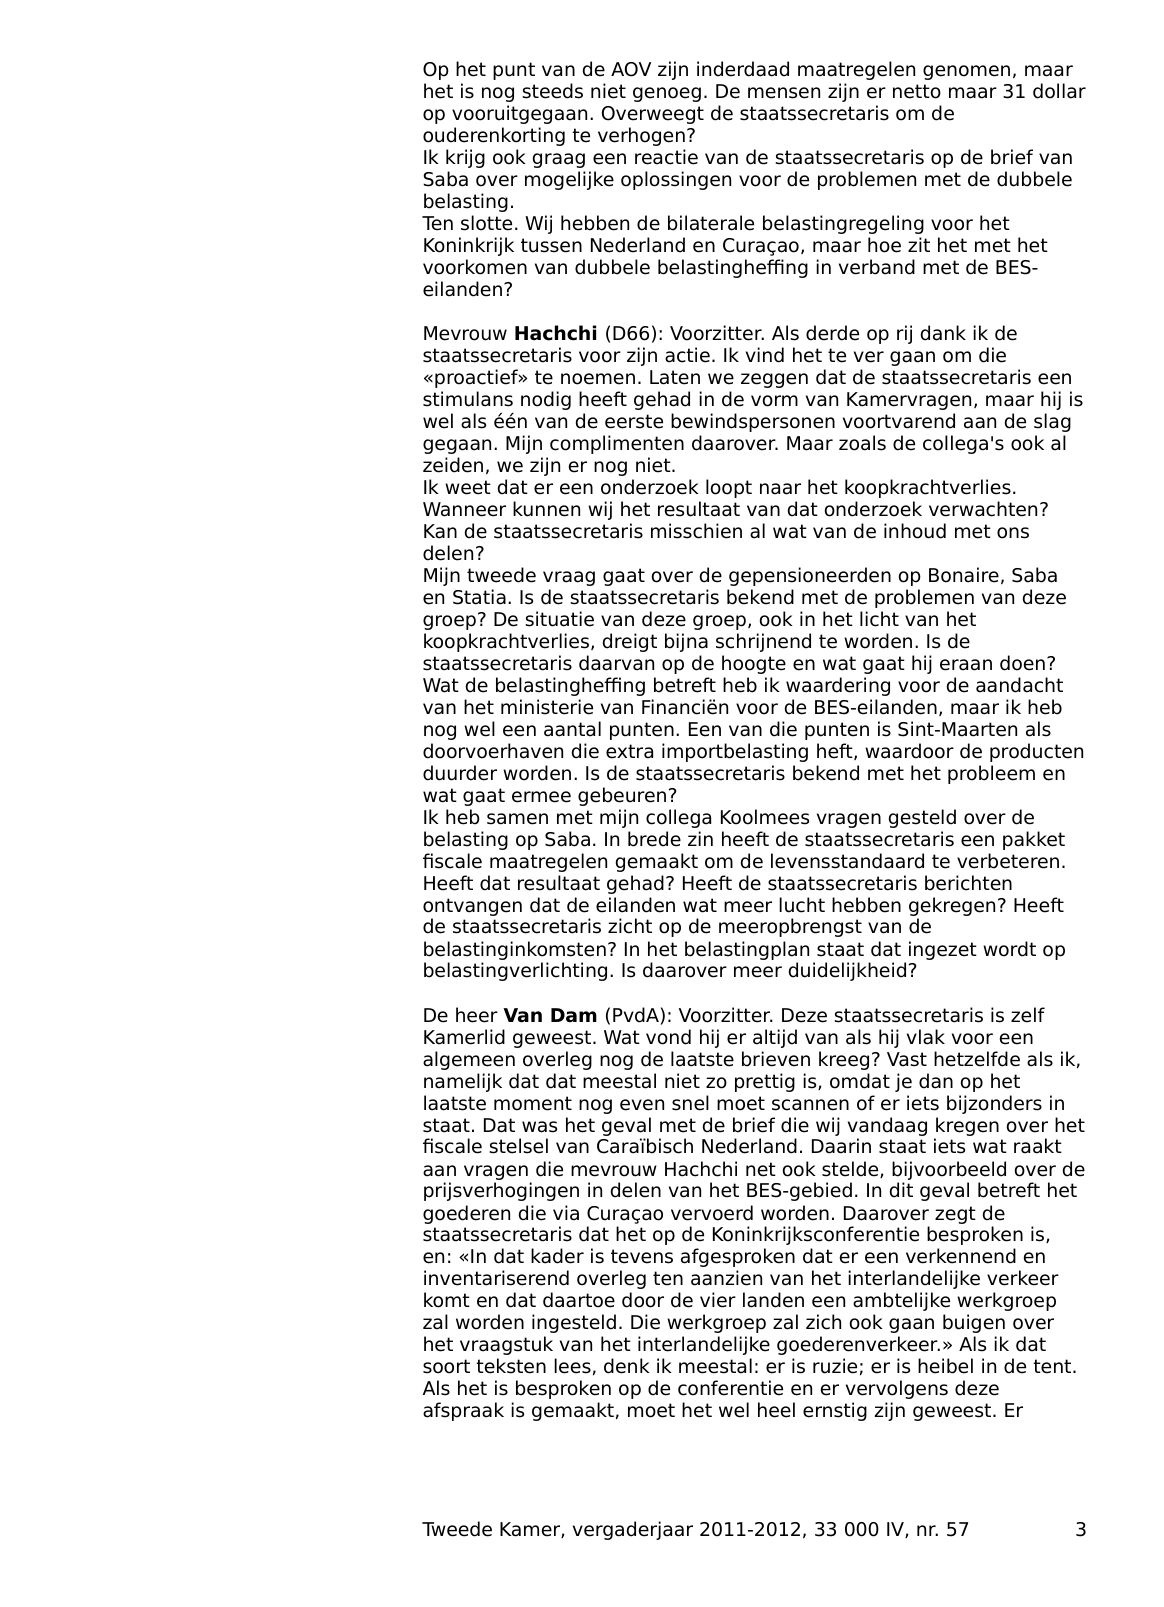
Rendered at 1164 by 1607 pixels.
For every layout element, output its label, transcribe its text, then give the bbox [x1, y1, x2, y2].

text Ik heb samen met mijn collega Koolmees vragen gesteld over de belasting op Saba. In brede zin heeft de staatssecretaris een pakket fiscale maatregelen gemaakt om de levensstandaard te verbeteren. Heeft dat resultaat gehad? Heeft de staatssecretaris berichten ontvangen dat de eilanden wat meer lucht hebben gekregen? Heeft de staatssecretaris zicht op de meeropbrengst van de belastinginkomsten? In het belastingplan staat dat ingezet wordt op belastingverlichting. Is daarover meer duidelijkheid? [422, 807, 1087, 982]
text Ik krijg ook graag een reactie van de staatssecretaris op de brief van Saba over mogelijke oplossingen voor de problemen met de dubbele belasting. [422, 147, 1087, 213]
text Mijn tweede vraag gaat over de gepensioneerden op Bonaire, Saba en Statia. Is de staatssecretaris bekend met de problemen van deze groep? De situatie van deze groep, ook in het licht van het koopkrachtverlies, dreigt bijna schrijnend te worden. Is de staatssecretaris daarvan op de hoogte en wat gaat hij eraan doen? [422, 565, 1087, 675]
text Ik weet dat er een onderzoek loopt naar het koopkrachtverlies. Wanneer kunnen wij het resultaat van dat onderzoek verwachten? Kan de staatssecretaris misschien al wat van de inhoud met ons delen? [422, 477, 1087, 565]
text De heer Van Dam (PvdA): Voorzitter. Deze staatssecretaris is zelf Kamerlid geweest. Wat vond hij er altijd van als hij vlak voor een algemeen overleg nog de laatste brieven kreeg? Vast hetzelfde als ik, namelijk dat dat meestal niet zo prettig is, omdat je dan op het laatste moment nog even snel moet scannen of er iets bijzonders in staat. Dat was het geval met de brief die wij vandaag kregen over het fiscale stelsel van Caraïbisch Nederland. Daarin staat iets wat raakt aan vragen die mevrouw Hachchi net ook stelde, bijvoorbeeld over de prijsverhogingen in delen van het BES-gebied. In dit geval betreft het goederen die via Curaçao vervoerd worden. Daarover zegt de staatssecretaris dat het op de Koninkrijksconferentie besproken is, en: «In dat kader is tevens afgesproken dat er een verkennend en inventariserend overleg ten aanzien van het interlandelijke verkeer komt en dat daartoe door de vier landen een ambtelijke werkgroep zal worden ingesteld. Die werkgroep zal zich ook gaan buigen over het vraagstuk van het interlandelijke goederenverkeer.» Als ik dat soort teksten lees, denk ik meestal: er is ruzie; er is heibel in de tent. Als het is besproken op de conferentie en er vervolgens deze afspraak is gemaakt, moet het wel heel ernstig zijn geweest. Er [422, 1004, 1087, 1422]
text Op het punt van de AOV zijn inderdaad maatregelen genomen, maar het is nog steeds niet genoeg. De mensen zijn er netto maar 31 dollar op vooruitgegaan. Overweegt de staatssecretaris om de ouderenkorting te verhogen? [422, 59, 1087, 147]
text Mevrouw Hachchi (D66): Voorzitter. Als derde op rij dank ik de staatssecretaris voor zijn actie. Ik vind het te ver gaan om die «proactief» te noemen. Laten we zeggen dat de staatssecretaris een stimulans nodig heeft gehad in de vorm van Kamervragen, maar hij is wel als één van de eerste bewindspersonen voortvarend aan de slag gegaan. Mijn complimenten daarover. Maar zoals de collega's ook al zeiden, we zijn er nog niet. [422, 323, 1087, 477]
text Ten slotte. Wij hebben de bilaterale belastingregeling voor het Koninkrijk tussen Nederland en Curaçao, maar hoe zit het met het voorkomen van dubbele belastingheffing in verband met de BES-eilanden? [422, 213, 1087, 301]
text Wat de belastingheffing betreft heb ik waardering voor de aandacht van het ministerie van Financiën voor de BES-eilanden, maar ik heb nog wel een aantal punten. Een van die punten is Sint-Maarten als doorvoerhaven die extra importbelasting heft, waardoor de producten duurder worden. Is de staatssecretaris bekend met het probleem en wat gaat ermee gebeuren? [422, 675, 1087, 807]
